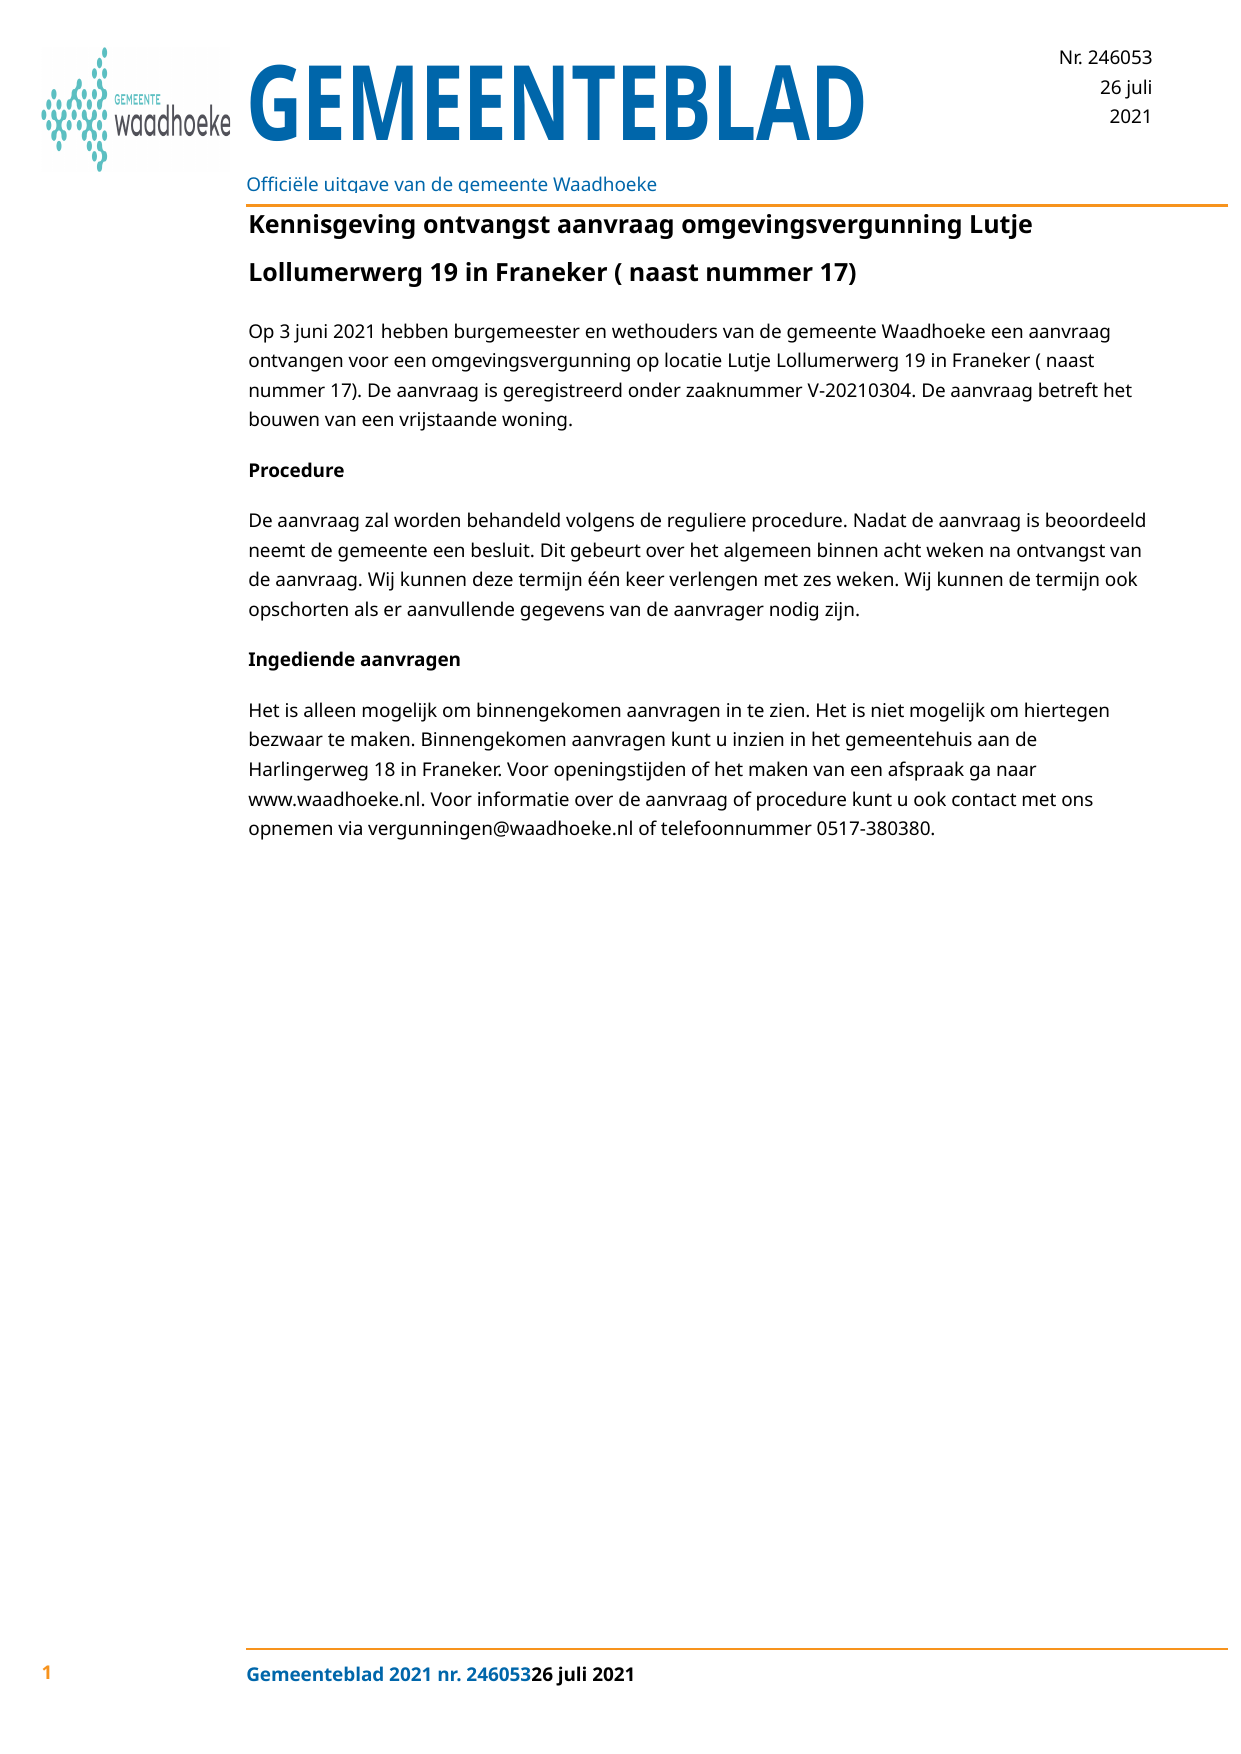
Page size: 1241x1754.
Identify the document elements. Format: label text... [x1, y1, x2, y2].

text Op 3 juni 2021 hebben burgemeester en wethouders van de gemeente Waadhoeke een aanvraag ontvangen voor een omgevingsvergunning op locatie Lutje Lollumerwerg 19 in Franeker ( naast nummer 17). De aanvraag is geregistreerd onder zaaknummer V-20210304. De aanvraag betreft het bouwen van een vrijstaande woning. [248, 318, 1152, 432]
picture [41, 47, 231, 172]
text Kennisgeving ontvangst aanvraag omgevingsvergunning Lutje Lollumerwerg 19 in Franeker ( naast nummer 17) [248, 207, 1152, 288]
text De aanvraag zal worden behandeld volgens de reguliere procedure. Nadat de aanvraag is beoordeeld neemt de gemeente een besluit. Dit gebeurt over het algemeen binnen acht weken na ontvangst van de aanvraag. Wij kunnen deze termijn één keer verlengen met zes weken. Wij kunnen de termijn ook opschorten als er aanvullende gegevens van de aanvrager nodig zijn. [248, 507, 1152, 622]
text Ingediende aanvragen [248, 647, 1152, 672]
text Het is alleen mogelijk om binnengekomen aanvragen in te zien. Het is niet mogelijk om hiertegen bezwaar te maken. Binnengekomen aanvragen kunt u inzien in het gemeentehuis aan de Harlingerweg 18 in Franeker. Voor openingstijden of het maken van een afspraak ga naar www.waadhoeke.nl. Voor informatie over de aanvraag of procedure kunt u ook contact met ons opnemen via vergunningen@waadhoeke.nl of telefoonnummer 0517-380380. [248, 697, 1152, 841]
text Procedure [248, 457, 1152, 483]
